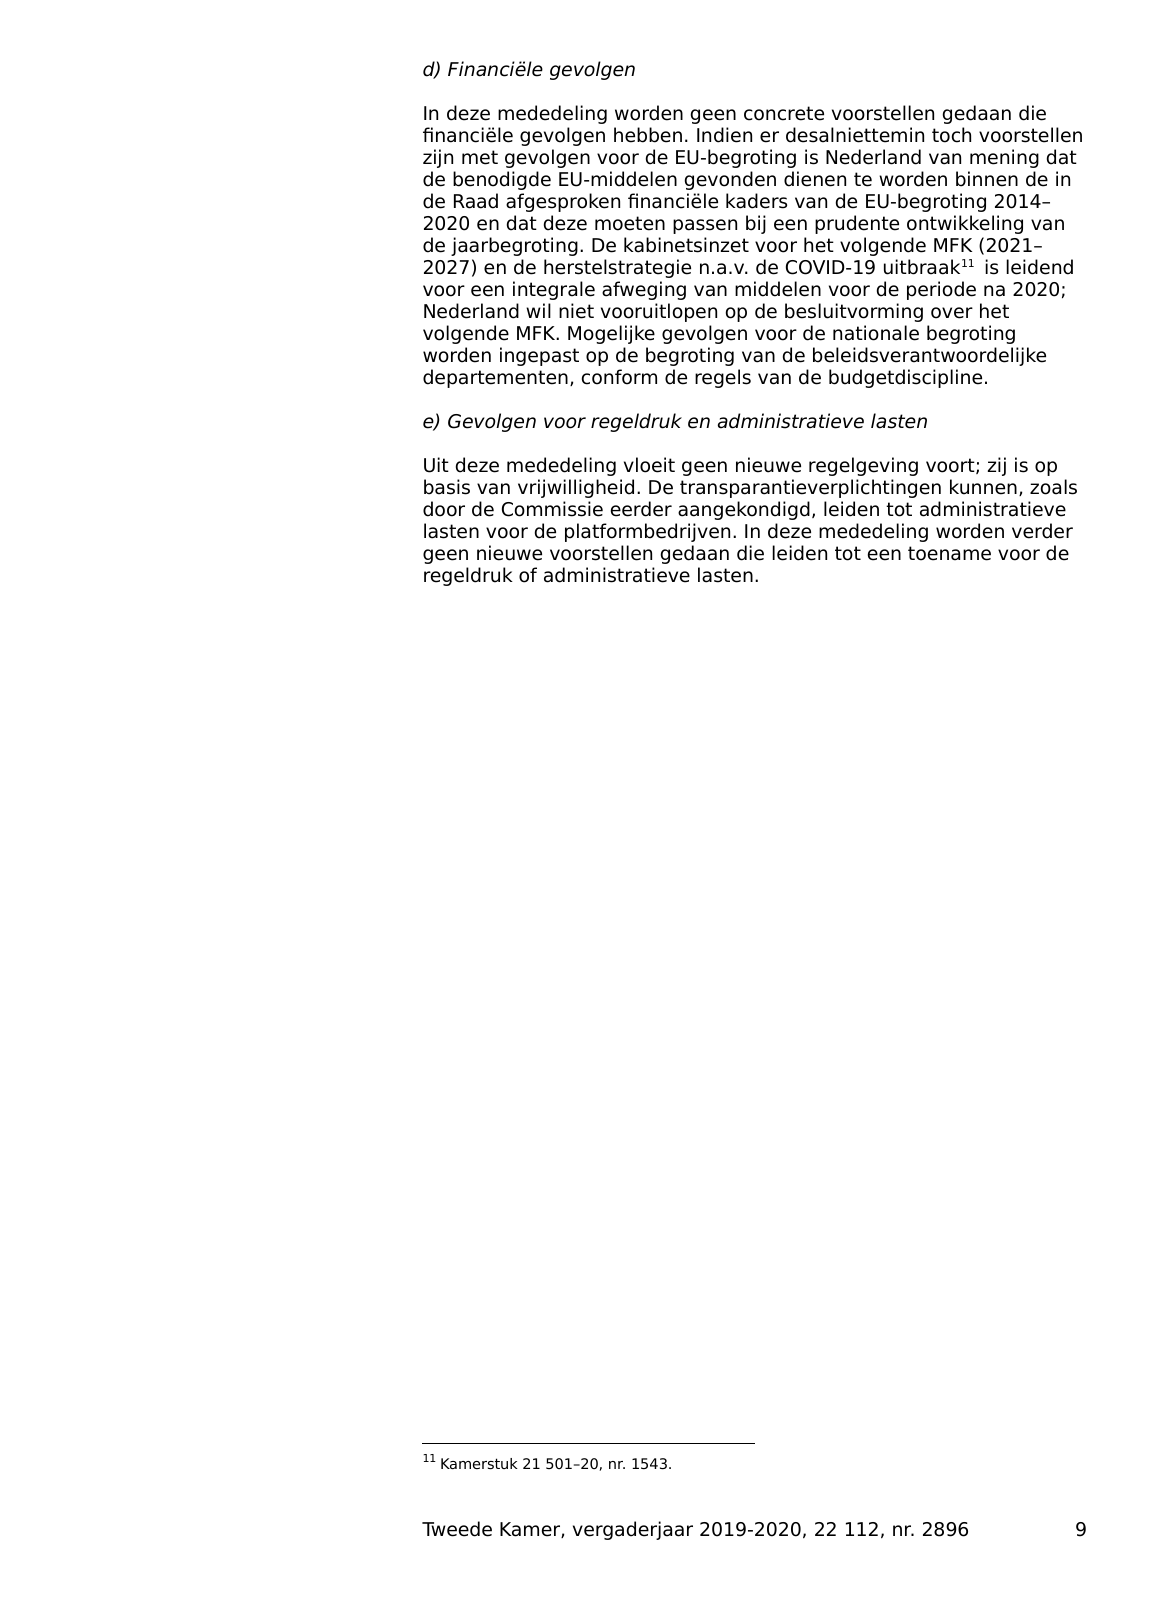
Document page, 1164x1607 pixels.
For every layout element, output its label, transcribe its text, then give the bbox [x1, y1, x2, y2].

text In deze mededeling worden geen concrete voorstellen gedaan die financiële gevolgen hebben. Indien er desalniettemin toch voorstellen zijn met gevolgen voor de EU-begroting is Nederland van mening dat de benodigde EU-middelen gevonden dienen te worden binnen de in de Raad afgesproken financiële kaders van de EU-begroting 2014–2020 en dat deze moeten passen bij een prudente ontwikkeling van de jaarbegroting. De kabinetsinzet voor het volgende MFK (2021–2027) en de herstelstrategie n.a.v. de COVID-19 uitbraak is leidend voor een integrale afweging van middelen voor de periode na 2020; Nederland wil niet vooruitlopen op de besluitvorming over het volgende MFK. Mogelijke gevolgen voor de nationale begroting worden ingepast op de begroting van de beleidsverantwoordelijke departementen, conform de regels van de budgetdiscipline. [422, 103, 1087, 389]
subtitle d) Financiële gevolgen [422, 59, 1087, 81]
subtitle e) Gevolgen voor regeldruk en administratieve lasten [422, 411, 1087, 433]
text Uit deze mededeling vloeit geen nieuwe regelgeving voort; zij is op basis van vrijwilligheid. De transparantieverplichtingen kunnen, zoals door de Commissie eerder aangekondigd, leiden tot administratieve lasten voor de platformbedrijven. In deze mededeling worden verder geen nieuwe voorstellen gedaan die leiden tot een toename voor de regeldruk of administratieve lasten. [422, 455, 1087, 587]
text Kamerstuk 21 501–20, nr. 1543. [422, 1452, 1087, 1474]
